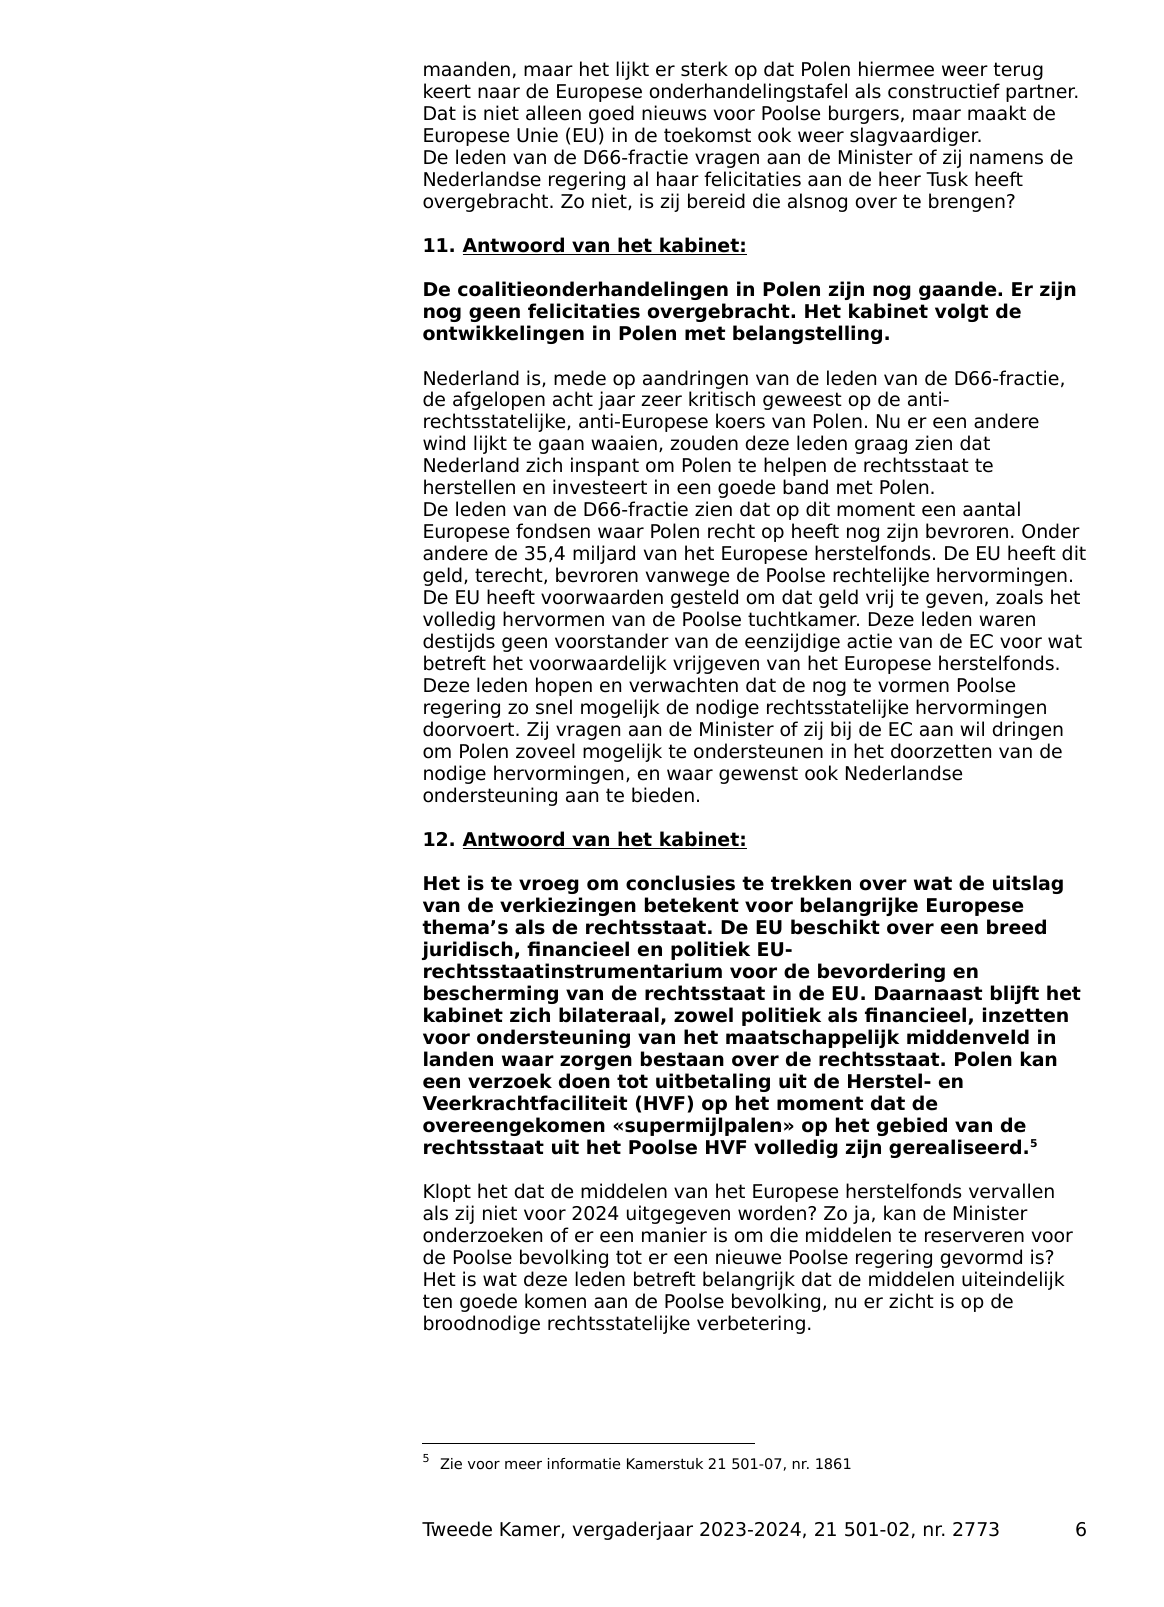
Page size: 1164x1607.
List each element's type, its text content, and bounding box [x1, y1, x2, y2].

text Het is te vroeg om conclusies te trekken over wat de uitslag van de verkiezingen betekent voor belangrijke Europese thema’s als de rechtsstaat. De EU beschikt over een breed juridisch, financieel en politiek EU-rechtsstaatinstrumentarium voor de bevordering en bescherming van de rechtsstaat in de EU. Daarnaast blijft het kabinet zich bilateraal, zowel politiek als financieel, inzetten voor ondersteuning van het maatschappelijk middenveld in landen waar zorgen bestaan over de rechtsstaat. Polen kan een verzoek doen tot uitbetaling uit de Herstel- en Veerkrachtfaciliteit (HVF) op het moment dat de overeengekomen «supermijlpalen» op het gebied van de rechtsstaat uit het Poolse HVF volledig zijn gerealiseerd. [422, 873, 1087, 1159]
text De coalitieonderhandelingen in Polen zijn nog gaande. Er zijn nog geen felicitaties overgebracht. Het kabinet volgt de ontwikkelingen in Polen met belangstelling. [422, 279, 1087, 345]
text Zie voor meer informatie Kamerstuk 21 501-07, nr. 1861 [422, 1452, 1087, 1474]
text De leden van de D66-fractie vragen aan de Minister of zij namens de Nederlandse regering al haar felicitaties aan de heer Tusk heeft overgebracht. Zo niet, is zij bereid die alsnog over te brengen? [422, 147, 1087, 213]
text maanden, maar het lijkt er sterk op dat Polen hiermee weer terug keert naar de Europese onderhandelingstafel als constructief partner. Dat is niet alleen goed nieuws voor Poolse burgers, maar maakt de Europese Unie (EU) in de toekomst ook weer slagvaardiger. [422, 59, 1087, 147]
subtitle 12. Antwoord van het kabinet: [422, 829, 1087, 851]
text De leden van de D66-fractie zien dat op dit moment een aantal Europese fondsen waar Polen recht op heeft nog zijn bevroren. Onder andere de 35,4 miljard van het Europese herstelfonds. De EU heeft dit geld, terecht, bevroren vanwege de Poolse rechtelijke hervormingen. De EU heeft voorwaarden gesteld om dat geld vrij te geven, zoals het volledig hervormen van de Poolse tuchtkamer. Deze leden waren destijds geen voorstander van de eenzijdige actie van de EC voor wat betreft het voorwaardelijk vrijgeven van het Europese herstelfonds. Deze leden hopen en verwachten dat de nog te vormen Poolse regering zo snel mogelijk de nodige rechtsstatelijke hervormingen doorvoert. Zij vragen aan de Minister of zij bij de EC aan wil dringen om Polen zoveel mogelijk te ondersteunen in het doorzetten van de nodige hervormingen, en waar gewenst ook Nederlandse ondersteuning aan te bieden. [422, 499, 1087, 807]
text Nederland is, mede op aandringen van de leden van de D66-fractie, de afgelopen acht jaar zeer kritisch geweest op de anti-rechtsstatelijke, anti-Europese koers van Polen. Nu er een andere wind lijkt te gaan waaien, zouden deze leden graag zien dat Nederland zich inspant om Polen te helpen de rechtsstaat te herstellen en investeert in een goede band met Polen. [422, 367, 1087, 499]
subtitle 11. Antwoord van het kabinet: [422, 235, 1087, 257]
text Klopt het dat de middelen van het Europese herstelfonds vervallen als zij niet voor 2024 uitgegeven worden? Zo ja, kan de Minister onderzoeken of er een manier is om die middelen te reserveren voor de Poolse bevolking tot er een nieuwe Poolse regering gevormd is? Het is wat deze leden betreft belangrijk dat de middelen uiteindelijk ten goede komen aan de Poolse bevolking, nu er zicht is op de broodnodige rechtsstatelijke verbetering. [422, 1181, 1087, 1335]
